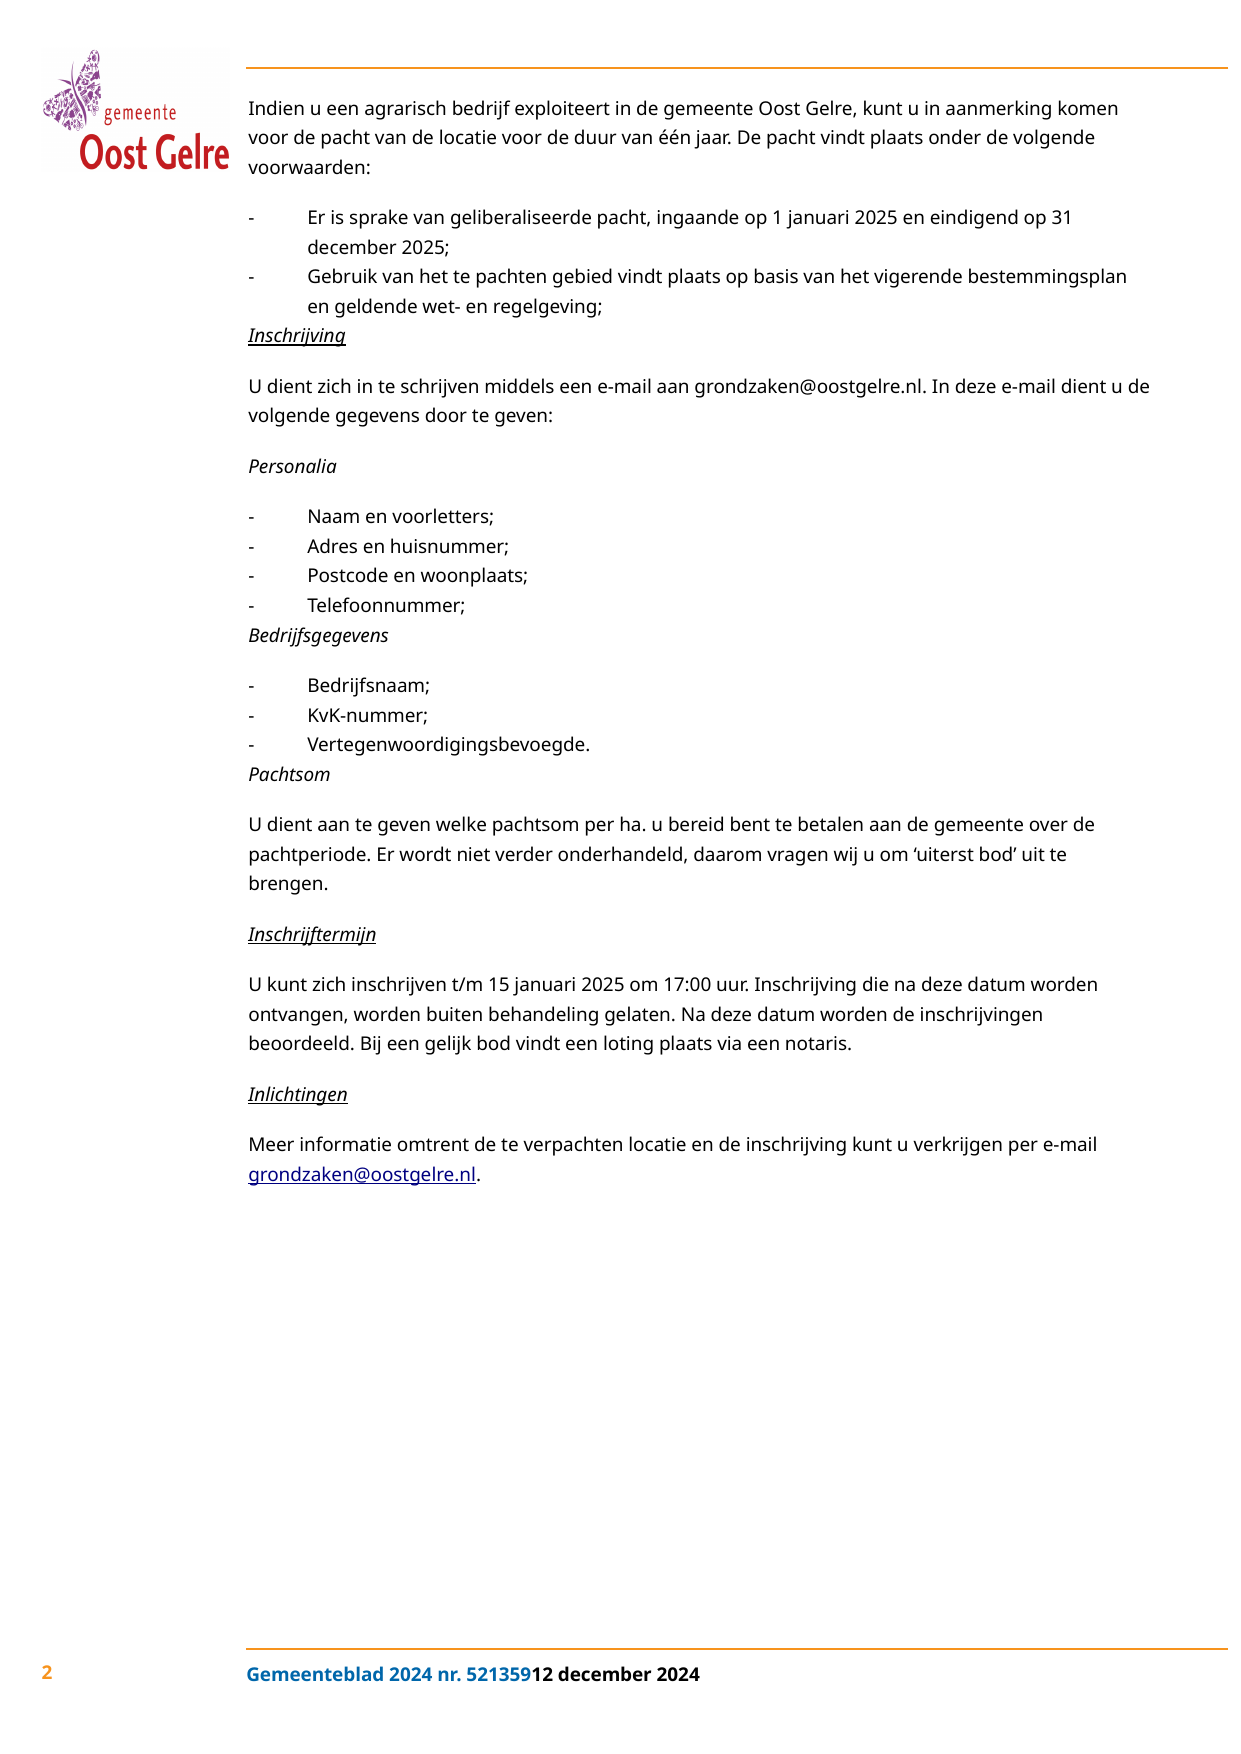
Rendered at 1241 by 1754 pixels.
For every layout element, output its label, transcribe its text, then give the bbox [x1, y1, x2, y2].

text Inlichtingen [248, 1081, 1152, 1107]
list Vertegenwoordigingsbevoegde. [248, 731, 1152, 757]
picture [41, 47, 231, 172]
text U kunt zich inschrijven t/m 15 januari 2025 om 17:00 uur. Inschrijving die na deze datum worden ontvangen, worden buiten behandeling gelaten. Na deze datum worden de inschrijvingen beoordeeld. Bij een gelijk bod vindt een loting plaats via een notaris. [248, 971, 1152, 1056]
text Inschrijftermijn [248, 921, 1152, 947]
list Naam en voorletters; [248, 503, 1152, 529]
list Gebruik van het te pachten gebied vindt plaats op basis van het vigerende bestemmingsplan en geldende wet- en regelgeving; [248, 263, 1152, 319]
text Indien u een agrarisch bedrijf exploiteert in de gemeente Oost Gelre, kunt u in aanmerking komen voor de pacht van de locatie voor de duur van één jaar. De pacht vindt plaats onder de volgende voorwaarden: [248, 95, 1152, 180]
text Personalia [248, 453, 1152, 479]
text Pachtsom [248, 761, 1152, 787]
list Telefoonnummer; [248, 592, 1152, 618]
text Inschrijving [248, 323, 1152, 348]
text Meer informatie omtrent de te verpachten locatie en de inschrijving kunt u verkrijgen per e-mail grondzaken@oostgelre.nl. [248, 1131, 1152, 1187]
list Er is sprake van geliberaliseerde pacht, ingaande op 1 januari 2025 en eindigend op 31 december 2025; [248, 204, 1152, 260]
list Bedrijfsnaam; [248, 672, 1152, 698]
list Postcode en woonplaats; [248, 563, 1152, 588]
text U dient aan te geven welke pachtsom per ha. u bereid bent te betalen aan de gemeente over de pachtperiode. Er wordt niet verder onderhandeld, daarom vragen wij u om ‘uiterst bod’ uit te brengen. [248, 811, 1152, 896]
text U dient zich in te schrijven middels een e-mail aan grondzaken@oostgelre.nl. In deze e-mail dient u de volgende gegevens door te geven: [248, 373, 1152, 428]
text Bedrijfsgegevens [248, 622, 1152, 648]
list Adres en huisnummer; [248, 533, 1152, 559]
list KvK-nummer; [248, 702, 1152, 728]
